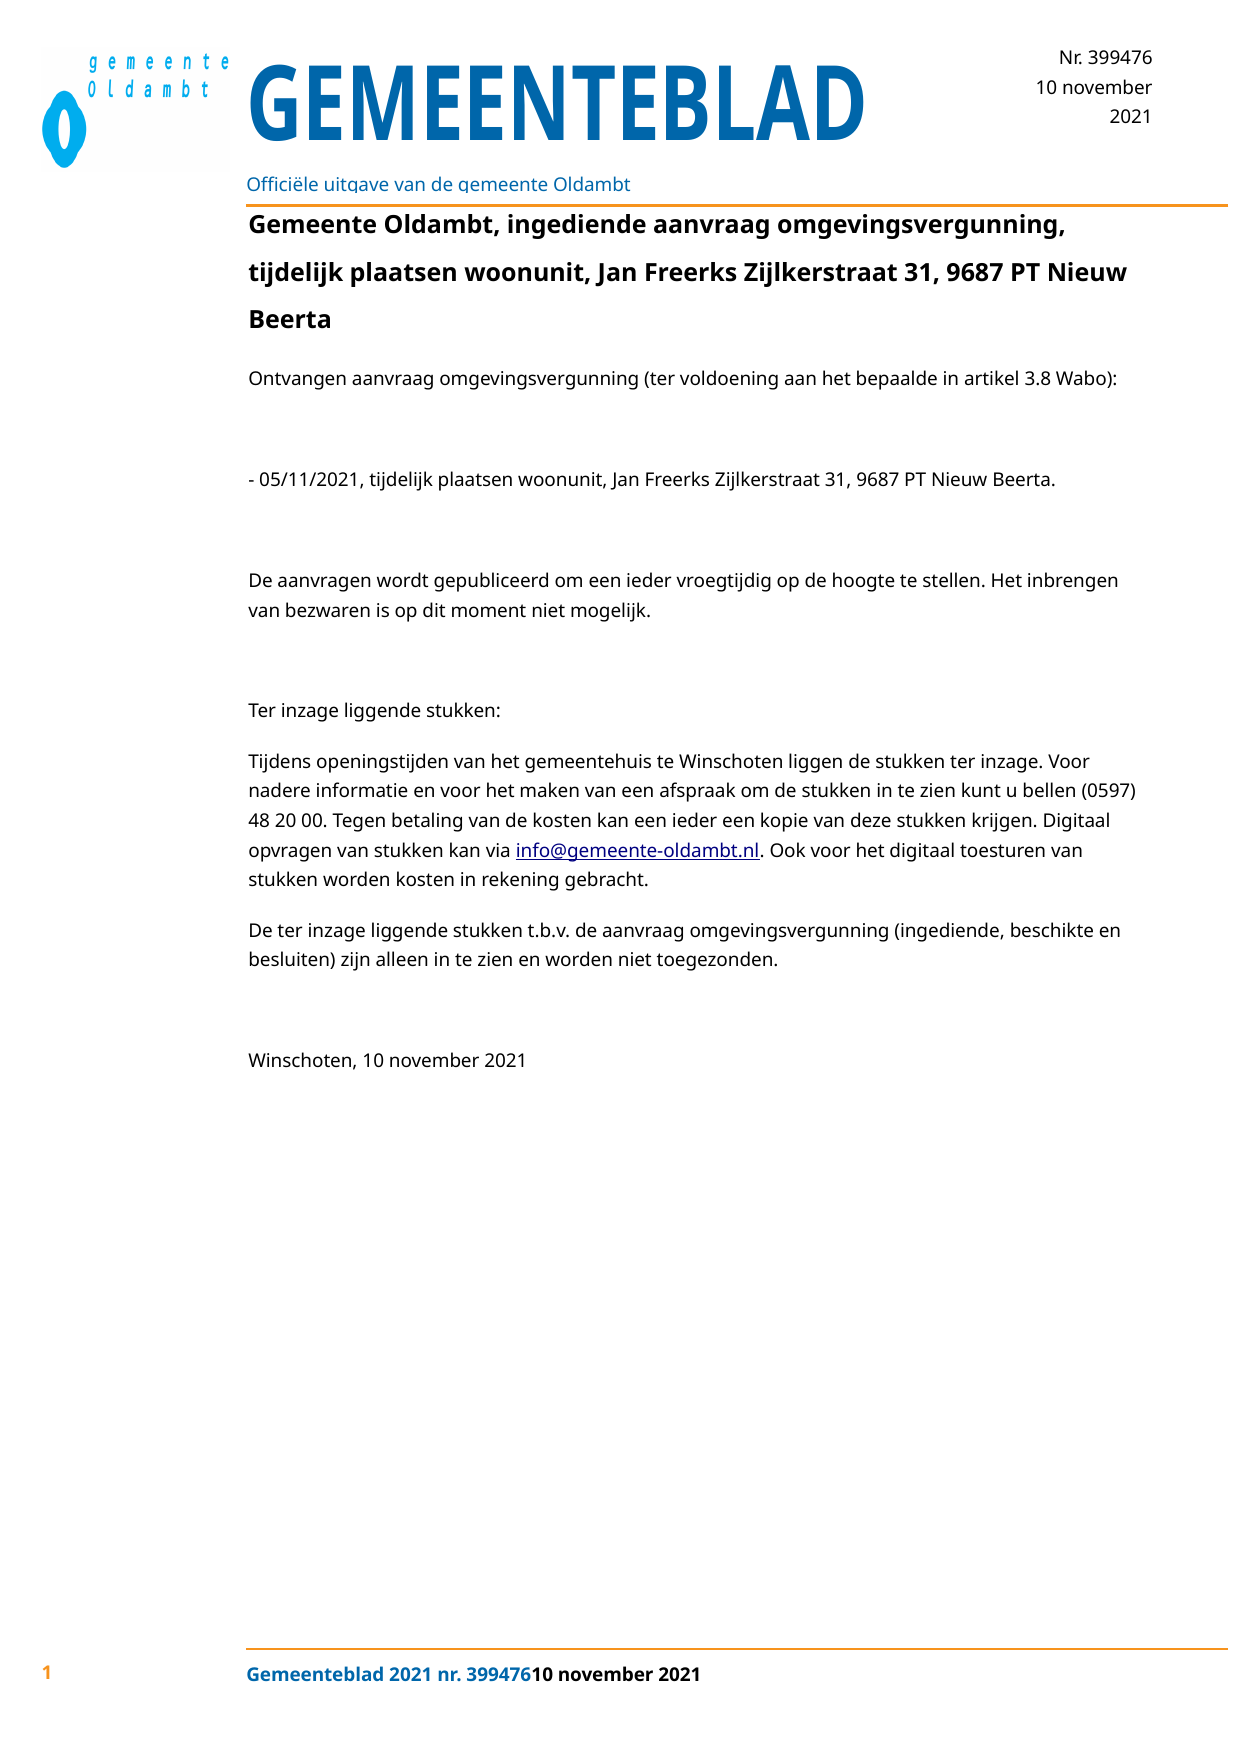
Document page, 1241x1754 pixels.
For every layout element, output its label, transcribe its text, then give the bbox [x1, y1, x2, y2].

text Ontvangen aanvraag omgevingsvergunning (ter voldoening aan het bepaalde in artikel 3.8 Wabo): [248, 366, 1152, 391]
text De ter inzage liggende stukken t.b.v. de aanvraag omgevingsvergunning (ingediende, beschikte en besluiten) zijn alleen in te zien en worden niet toegezonden. [248, 917, 1152, 972]
text Ter inzage liggende stukken: [248, 698, 1152, 723]
text Gemeente Oldambt, ingediende aanvraag omgevingsvergunning, tijdelijk plaatsen woonunit, Jan Freerks Zijlkerstraat 31, 9687 PT Nieuw Beerta [248, 207, 1152, 336]
text Tijdens openingstijden van het gemeentehuis te Winschoten liggen de stukken ter inzage. Voor nadere informatie en voor het maken van een afspraak om de stukken in te zien kunt u bellen (0597) 48 20 00. Tegen betaling van de kosten kan een ieder een kopie van deze stukken krijgen. Digitaal opvragen van stukken kan via info@gemeente-oldambt.nl. Ook voor het digitaal toesturen van stukken worden kosten in rekening gebracht. [248, 748, 1152, 892]
text De aanvragen wordt gepubliceerd om een ieder vroegtijdig op de hoogte te stellen. Het inbrengen van bezwaren is op dit moment niet mogelijk. [248, 567, 1152, 622]
text Winschoten, 10 november 2021 [248, 1047, 1152, 1073]
picture [41, 47, 231, 172]
text - 05/11/2021, tijdelijk plaatsen woonunit, Jan Freerks Zijlkerstraat 31, 9687 PT Nieuw Beerta. [248, 466, 1152, 492]
